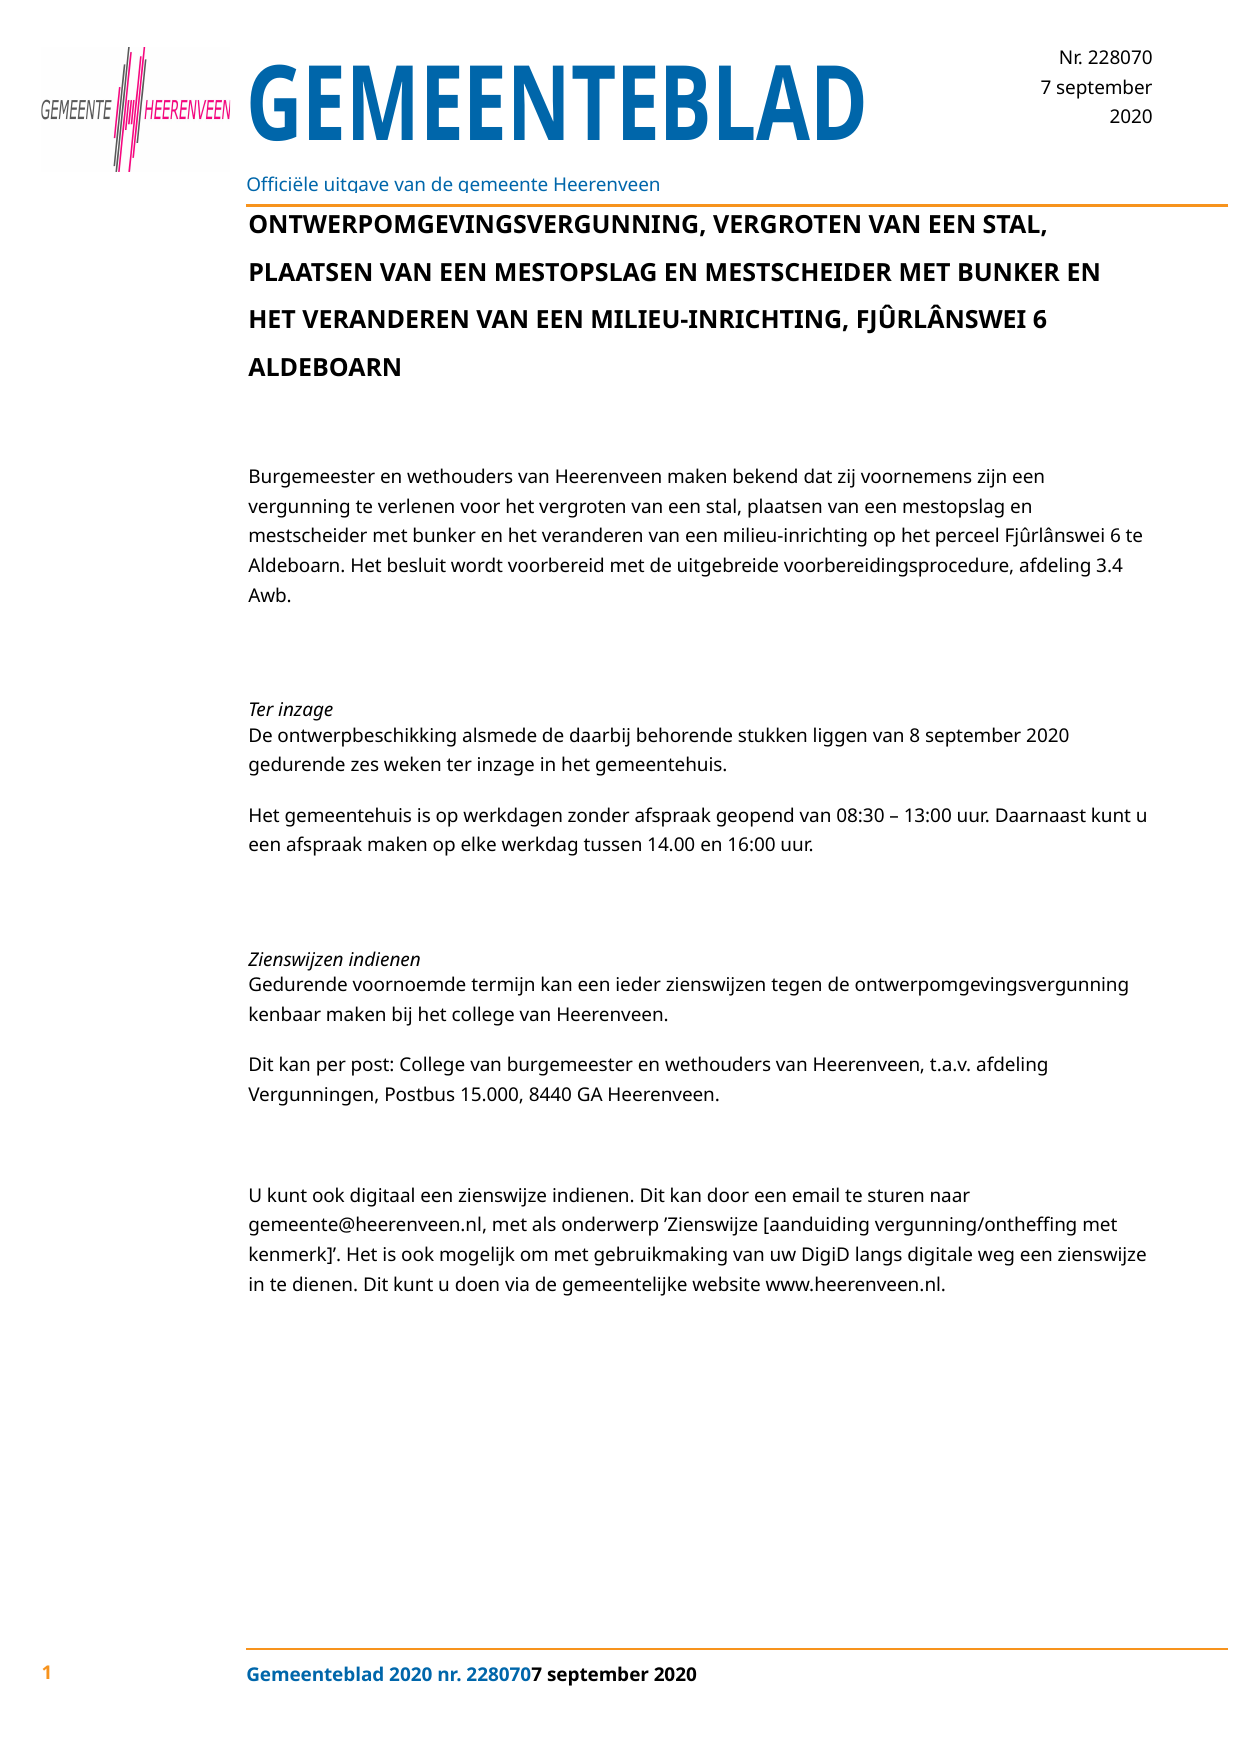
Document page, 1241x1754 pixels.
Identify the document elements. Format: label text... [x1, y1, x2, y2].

text Burgemeester en wethouders van Heerenveen maken bekend dat zij voornemens zijn een vergunning te verlenen voor het vergroten van een stal, plaatsen van een mestopslag en mestscheider met bunker en het veranderen van een milieu-inrichting op het perceel Fjûrlânswei 6 te Aldeboarn. Het besluit wordt voorbereid met de uitgebreide voorbereidingsprocedure, afdeling 3.4 Awb. [248, 463, 1152, 608]
text Dit kan per post: College van burgemeester en wethouders van Heerenveen, t.a.v. afdeling Vergunningen, Postbus 15.000, 8440 GA Heerenveen. [248, 1052, 1152, 1107]
text Het gemeentehuis is op werkdagen zonder afspraak geopend van 08:30 – 13:00 uur. Daarnaast kunt u een afspraak maken op elke werkdag tussen 14.00 en 16:00 uur. [248, 802, 1152, 857]
text Gedurende voornoemde termijn kan een ieder zienswijzen tegen de ontwerpomgevingsvergunning kenbaar maken bij het college van Heerenveen. [248, 972, 1152, 1027]
text Ter inzage [248, 696, 1152, 722]
text ONTWERPOMGEVINGSVERGUNNING, VERGROTEN VAN EEN STAL, PLAATSEN VAN EEN MESTOPSLAG EN MESTSCHEIDER MET BUNKER EN HET VERANDEREN VAN EEN MILIEU-INRICHTING, FJÛRLÂNSWEI 6 ALDEBOARN [248, 207, 1152, 384]
text U kunt ook digitaal een zienswijze indienen. Dit kan door een email te sturen naar gemeente@heerenveen.nl, met als onderwerp ’Zienswijze [aanduiding vergunning/ontheffing met kenmerk]’. Het is ook mogelijk om met gebruikmaking van uw DigiD langs digitale weg een zienswijze in te dienen. Dit kunt u doen via de gemeentelijke website www.heerenveen.nl. [248, 1182, 1152, 1297]
text Zienswijzen indienen [248, 946, 1152, 972]
text De ontwerpbeschikking alsmede de daarbij behorende stukken liggen van 8 september 2020 gedurende zes weken ter inzage in het gemeentehuis. [248, 722, 1152, 777]
picture [41, 47, 231, 172]
